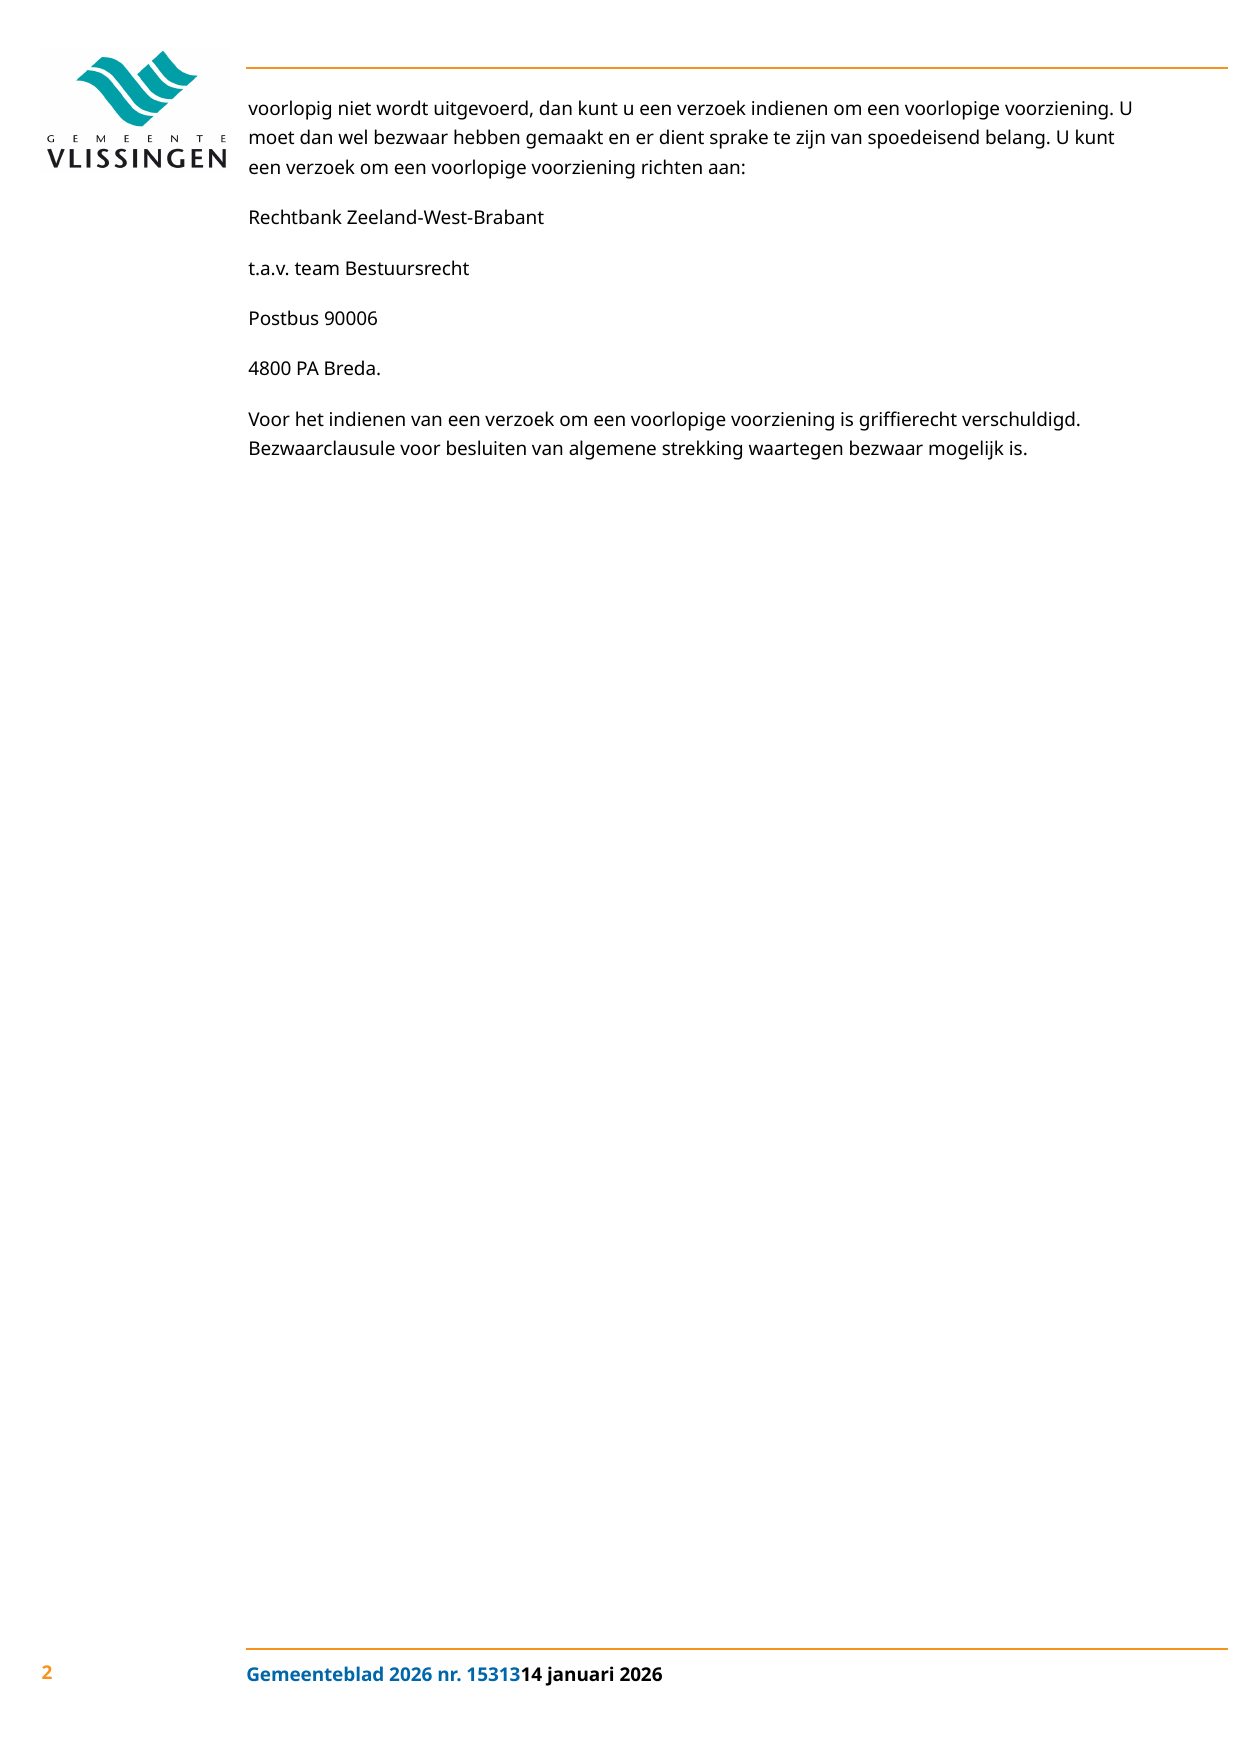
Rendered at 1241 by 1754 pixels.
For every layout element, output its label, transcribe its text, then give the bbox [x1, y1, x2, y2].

text Voor het indienen van een verzoek om een voorlopige voorziening is griffierecht verschuldigd. Bezwaarclausule voor besluiten van algemene strekking waartegen bezwaar mogelijk is. [248, 406, 1152, 461]
picture [41, 47, 231, 172]
text t.a.v. team Bestuursrecht [248, 255, 1152, 281]
text Rechtbank Zeeland-West-Brabant [248, 204, 1152, 230]
text voorlopig niet wordt uitgevoerd, dan kunt u een verzoek indienen om een voorlopige voorziening. U moet dan wel bezwaar hebben gemaakt en er dient sprake te zijn van spoedeisend belang. U kunt een verzoek om een voorlopige voorziening richten aan: [248, 95, 1152, 180]
text Postbus 90006 [248, 305, 1152, 331]
text 4800 PA Breda. [248, 356, 1152, 381]
